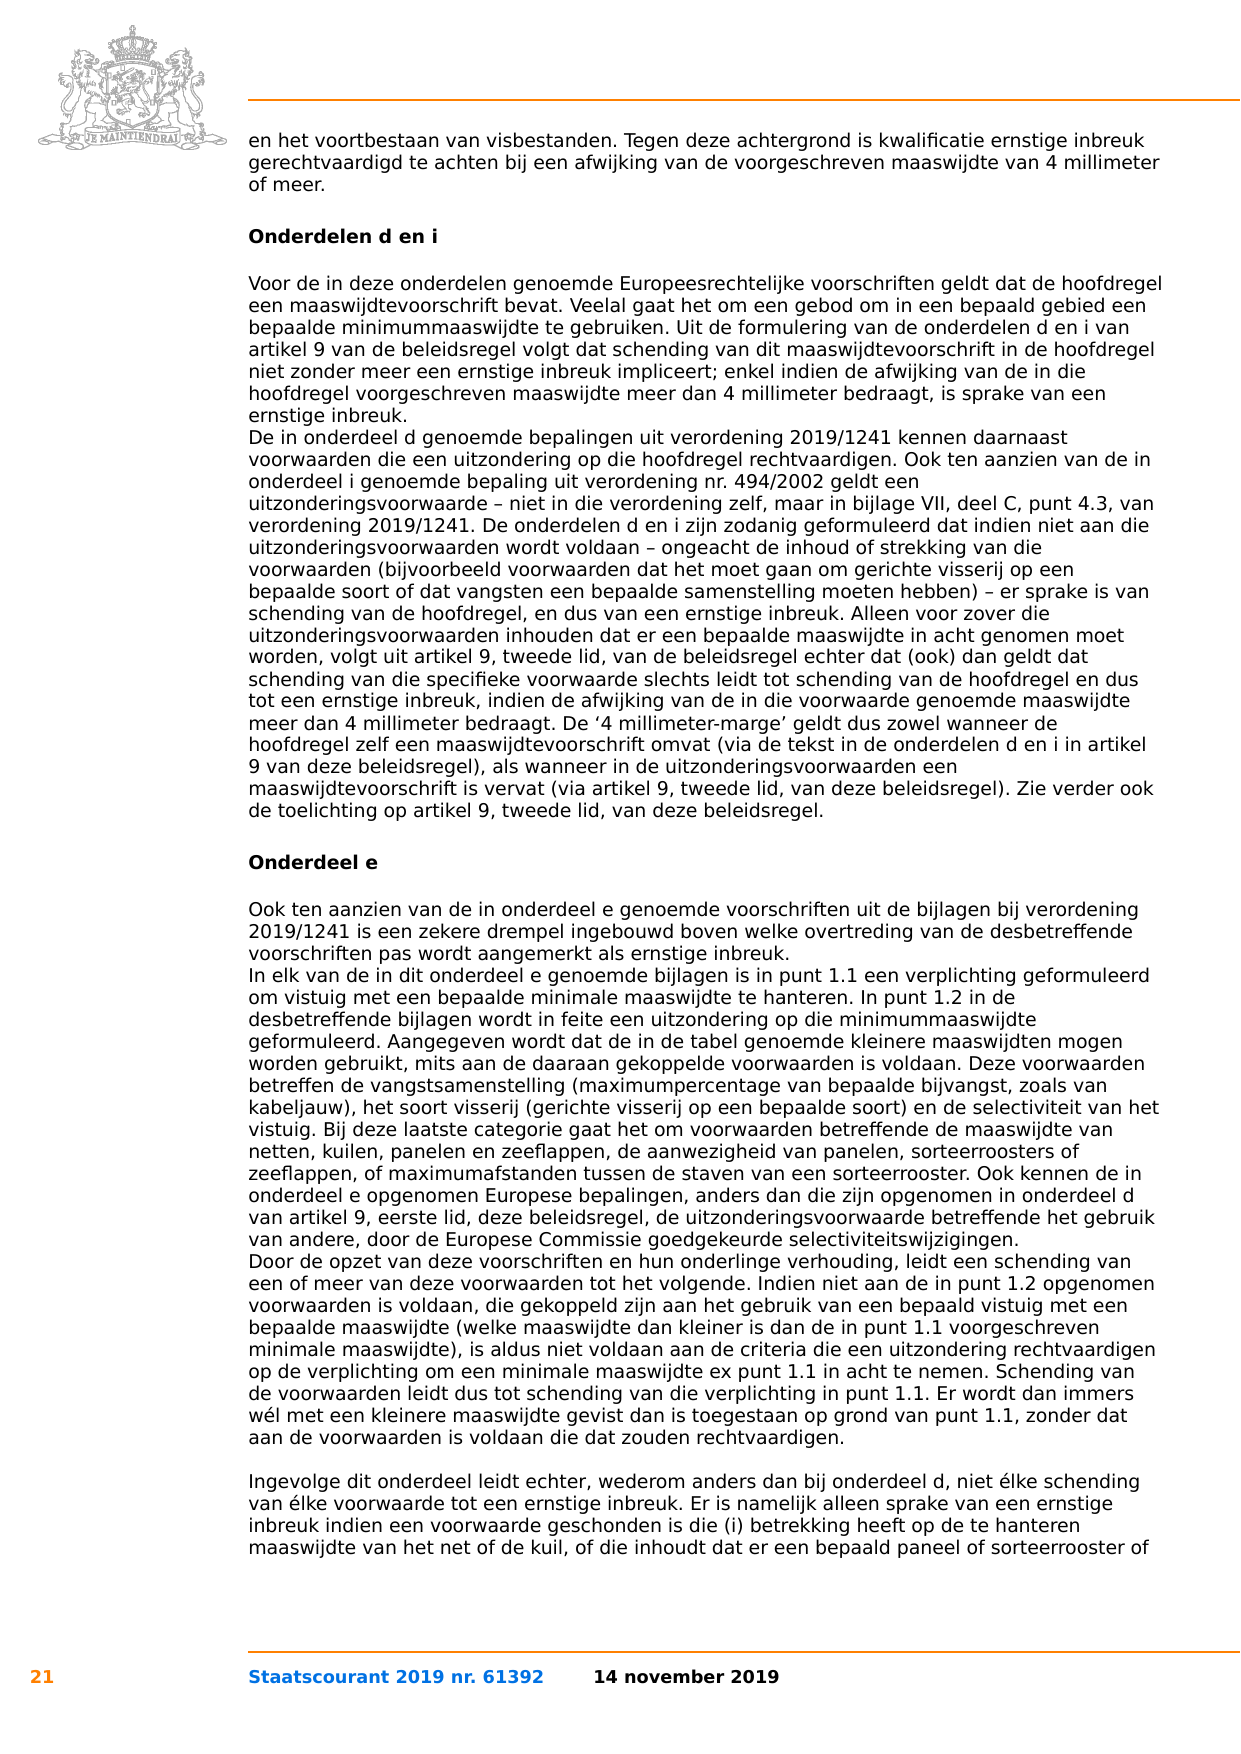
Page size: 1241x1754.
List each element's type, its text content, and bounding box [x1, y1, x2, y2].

subtitle Onderdeel e [248, 852, 1163, 874]
subtitle Onderdelen d en i [248, 226, 1163, 248]
text Voor de in deze onderdelen genoemde Europeesrechtelijke voorschriften geldt dat de hoofdregel een maaswijdtevoorschrift bevat. Veelal gaat het om een gebod om in een bepaald gebied een bepaalde minimummaaswijdte te gebruiken. Uit de formulering van de onderdelen d en i van artikel 9 van de beleidsregel volgt dat schending van dit maaswijdtevoorschrift in de hoofdregel niet zonder meer een ernstige inbreuk impliceert; enkel indien de afwijking van de in die hoofdregel voorgeschreven maaswijdte meer dan 4 millimeter bedraagt, is sprake van een ernstige inbreuk. [248, 273, 1163, 427]
text Door de opzet van deze voorschriften en hun onderlinge verhouding, leidt een schending van een of meer van deze voorwaarden tot het volgende. Indien niet aan de in punt 1.2 opgenomen voorwaarden is voldaan, die gekoppeld zijn aan het gebruik van een bepaald vistuig met een bepaalde maaswijdte (welke maaswijdte dan kleiner is dan de in punt 1.1 voorgeschreven minimale maaswijdte), is aldus niet voldaan aan de criteria die een uitzondering rechtvaardigen op de verplichting om een minimale maaswijdte ex punt 1.1 in acht te nemen. Schending van de voorwaarden leidt dus tot schending van die verplichting in punt 1.1. Er wordt dan immers wél met een kleinere maaswijdte gevist dan is toegestaan op grond van punt 1.1, zonder dat aan de voorwaarden is voldaan die dat zouden rechtvaardigen. [248, 1251, 1163, 1449]
text De in onderdeel d genoemde bepalingen uit verordening 2019/1241 kennen daarnaast voorwaarden die een uitzondering op die hoofdregel rechtvaardigen. Ook ten aanzien van de in onderdeel i genoemde bepaling uit verordening nr. 494/2002 geldt een uitzonderingsvoorwaarde – niet in die verordening zelf, maar in bijlage VII, deel C, punt 4.3, van verordening 2019/1241. De onderdelen d en i zijn zodanig geformuleerd dat indien niet aan die uitzonderingsvoorwaarden wordt voldaan – ongeacht de inhoud of strekking van die voorwaarden (bijvoorbeeld voorwaarden dat het moet gaan om gerichte visserij op een bepaalde soort of dat vangsten een bepaalde samenstelling moeten hebben) – er sprake is van schending van de hoofdregel, en dus van een ernstige inbreuk. Alleen voor zover die uitzonderingsvoorwaarden inhouden dat er een bepaalde maaswijdte in acht genomen moet worden, volgt uit artikel 9, tweede lid, van de beleidsregel echter dat (ook) dan geldt dat schending van die specifieke voorwaarde slechts leidt tot schending van de hoofdregel en dus tot een ernstige inbreuk, indien de afwijking van de in die voorwaarde genoemde maaswijdte meer dan 4 millimeter bedraagt. De ‘4 millimeter-marge’ geldt dus zowel wanneer de hoofdregel zelf een maaswijdtevoorschrift omvat (via de tekst in de onderdelen d en i in artikel 9 van deze beleidsregel), als wanneer in de uitzonderingsvoorwaarden een maaswijdtevoorschrift is vervat (via artikel 9, tweede lid, van deze beleidsregel). Zie verder ook de toelichting op artikel 9, tweede lid, van deze beleidsregel. [248, 427, 1163, 822]
text In elk van de in dit onderdeel e genoemde bijlagen is in punt 1.1 een verplichting geformuleerd om vistuig met een bepaalde minimale maaswijdte te hanteren. In punt 1.2 in de desbetreffende bijlagen wordt in feite een uitzondering op die minimummaaswijdte geformuleerd. Aangegeven wordt dat de in de tabel genoemde kleinere maaswijdten mogen worden gebruikt, mits aan de daaraan gekoppelde voorwaarden is voldaan. Deze voorwaarden betreffen de vangstsamenstelling (maximumpercentage van bepaalde bijvangst, zoals van kabeljauw), het soort visserij (gerichte visserij op een bepaalde soort) en de selectiviteit van het vistuig. Bij deze laatste categorie gaat het om voorwaarden betreffende de maaswijdte van netten, kuilen, panelen en zeeflappen, de aanwezigheid van panelen, sorteerroosters of zeeflappen, of maximumafstanden tussen de staven van een sorteerrooster. Ook kennen de in onderdeel e opgenomen Europese bepalingen, anders dan die zijn opgenomen in onderdeel d van artikel 9, eerste lid, deze beleidsregel, de uitzonderingsvoorwaarde betreffende het gebruik van andere, door de Europese Commissie goedgekeurde selectiviteitswijzigingen. [248, 965, 1163, 1251]
picture [38, 25, 227, 150]
text Ook ten aanzien van de in onderdeel e genoemde voorschriften uit de bijlagen bij verordening 2019/1241 is een zekere drempel ingebouwd boven welke overtreding van de desbetreffende voorschriften pas wordt aangemerkt als ernstige inbreuk. [248, 899, 1163, 965]
text Ingevolge dit onderdeel leidt echter, wederom anders dan bij onderdeel d, niet élke schending van élke voorwaarde tot een ernstige inbreuk. Er is namelijk alleen sprake van een ernstige inbreuk indien een voorwaarde geschonden is die (i) betrekking heeft op de te hanteren maaswijdte van het net of de kuil, of die inhoudt dat er een bepaald paneel of sorteerrooster of [248, 1471, 1163, 1558]
text en het voortbestaan van visbestanden. Tegen deze achtergrond is kwalificatie ernstige inbreuk gerechtvaardigd te achten bij een afwijking van de voorgeschreven maaswijdte van 4 millimeter of meer. [248, 130, 1163, 196]
